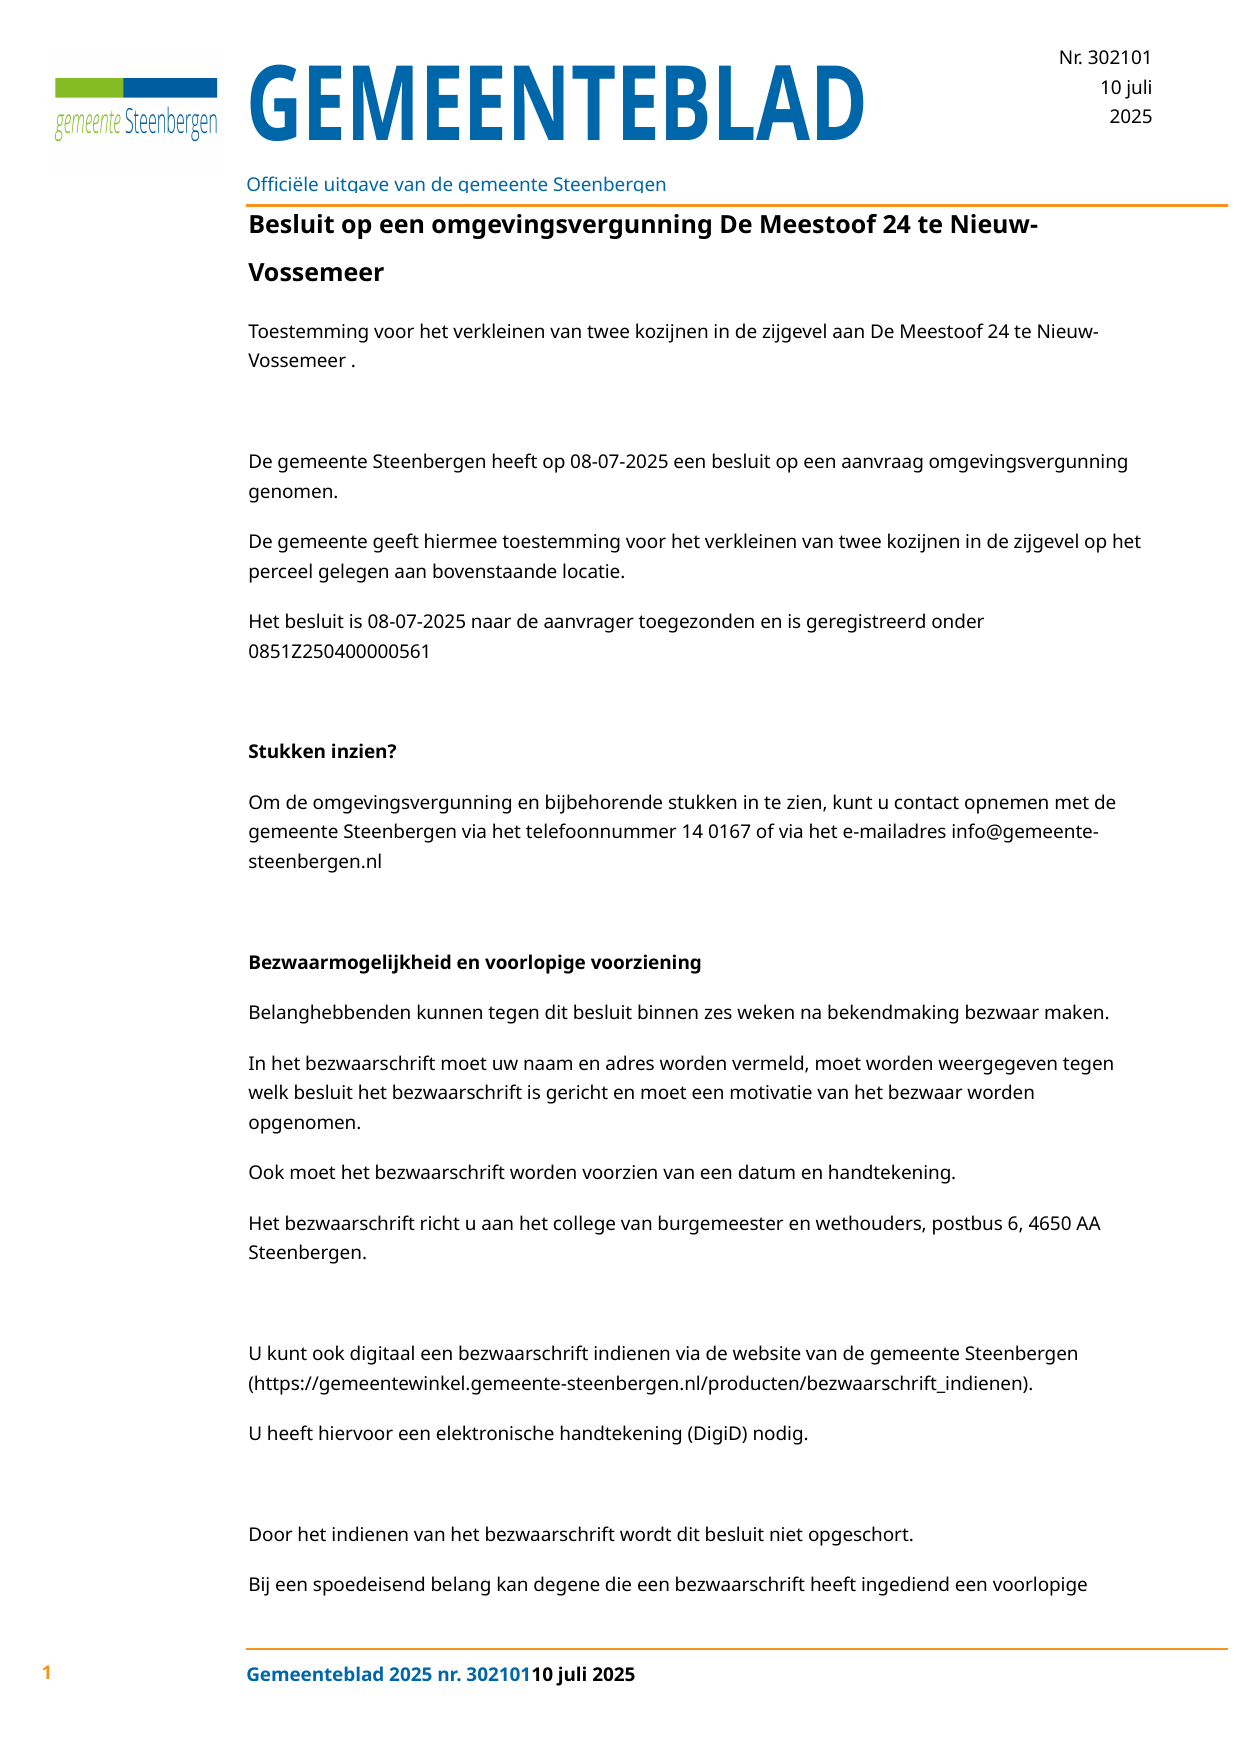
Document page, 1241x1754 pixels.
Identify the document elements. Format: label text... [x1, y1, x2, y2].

text In het bezwaarschrift moet uw naam en adres worden vermeld, moet worden weergegeven tegen welk besluit het bezwaarschrift is gericht en moet een motivatie van het bezwaar worden opgenomen. [248, 1050, 1152, 1135]
text De gemeente geeft hiermee toestemming voor het verkleinen van twee kozijnen in de zijgevel op het perceel gelegen aan bovenstaande locatie. [248, 528, 1152, 584]
text U kunt ook digitaal een bezwaarschrift indienen via de website van de gemeente Steenbergen (https://gemeentewinkel.gemeente-steenbergen.nl/producten/bezwaarschrift_indienen). [248, 1340, 1152, 1396]
text Besluit op een omgevingsvergunning De Meestoof 24 te Nieuw-Vossemeer [248, 207, 1152, 288]
picture [41, 47, 231, 172]
text Belanghebbenden kunnen tegen dit besluit binnen zes weken na bekendmaking bezwaar maken. [248, 999, 1152, 1025]
text U heeft hiervoor een elektronische handtekening (DigiD) nodig. [248, 1420, 1152, 1446]
text De gemeente Steenbergen heeft op 08-07-2025 een besluit op een aanvraag omgevingsvergunning genomen. [248, 448, 1152, 504]
text Het bezwaarschrift richt u aan het college van burgemeester en wethouders, postbus 6, 4650 AA Steenbergen. [248, 1210, 1152, 1265]
text Om de omgevingsvergunning en bijbehorende stukken in te zien, kunt u contact opnemen met de gemeente Steenbergen via het telefoonnummer 14 0167 of via het e-mailadres info@gemeente-steenbergen.nl [248, 789, 1152, 874]
text Het besluit is 08-07-2025 naar de aanvrager toegezonden en is geregistreerd onder 0851Z250400000561 [248, 608, 1152, 664]
text Bezwaarmogelijkheid en voorlopige voorziening [248, 949, 1152, 975]
text Ook moet het bezwaarschrift worden voorzien van een datum en handtekening. [248, 1159, 1152, 1185]
text Toestemming voor het verkleinen van twee kozijnen in de zijgevel aan De Meestoof 24 te Nieuw-Vossemeer . [248, 318, 1152, 373]
text Bij een spoedeisend belang kan degene die een bezwaarschrift heeft ingediend een voorlopige [248, 1572, 1152, 1597]
text Door het indienen van het bezwaarschrift wordt dit besluit niet opgeschort. [248, 1521, 1152, 1547]
text Stukken inzien? [248, 739, 1152, 764]
